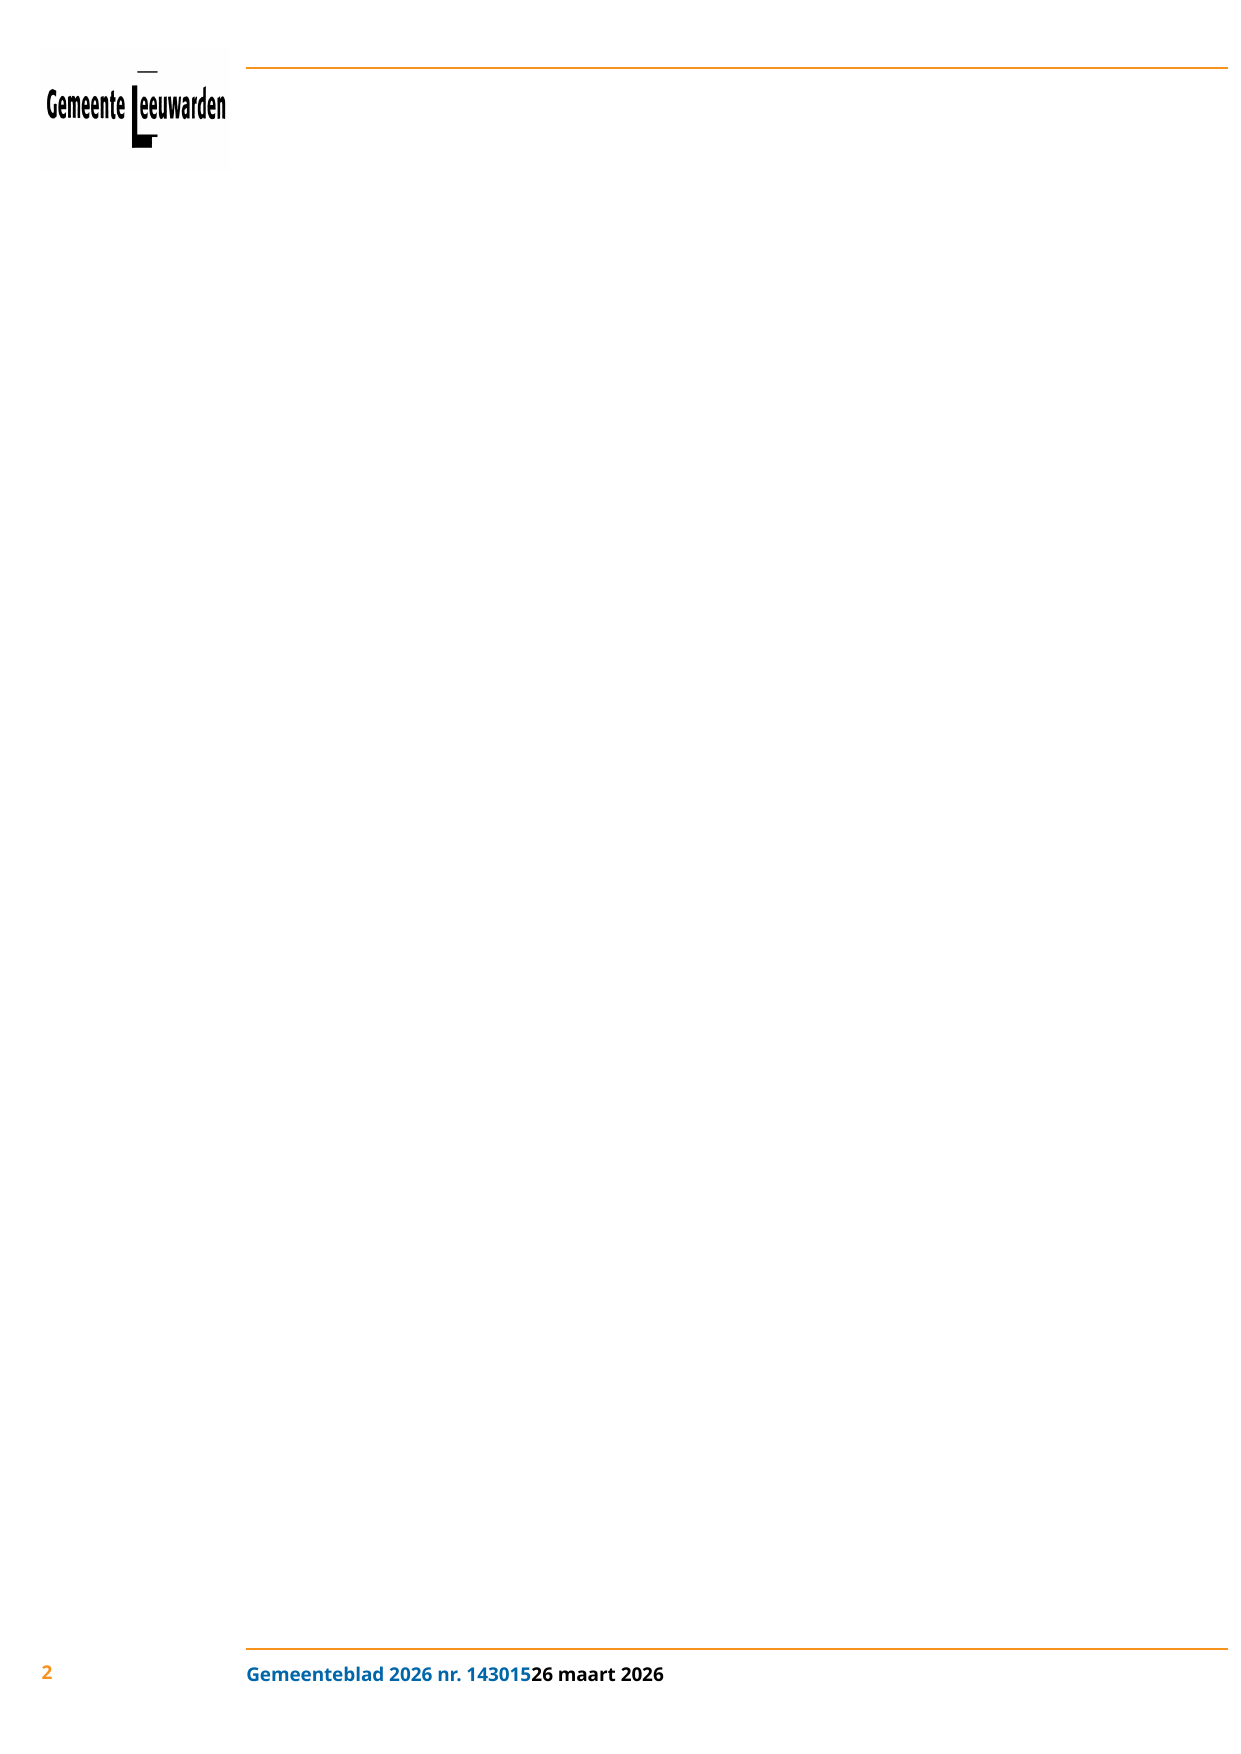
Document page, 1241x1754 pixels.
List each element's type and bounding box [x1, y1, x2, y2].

picture [41, 47, 231, 172]
